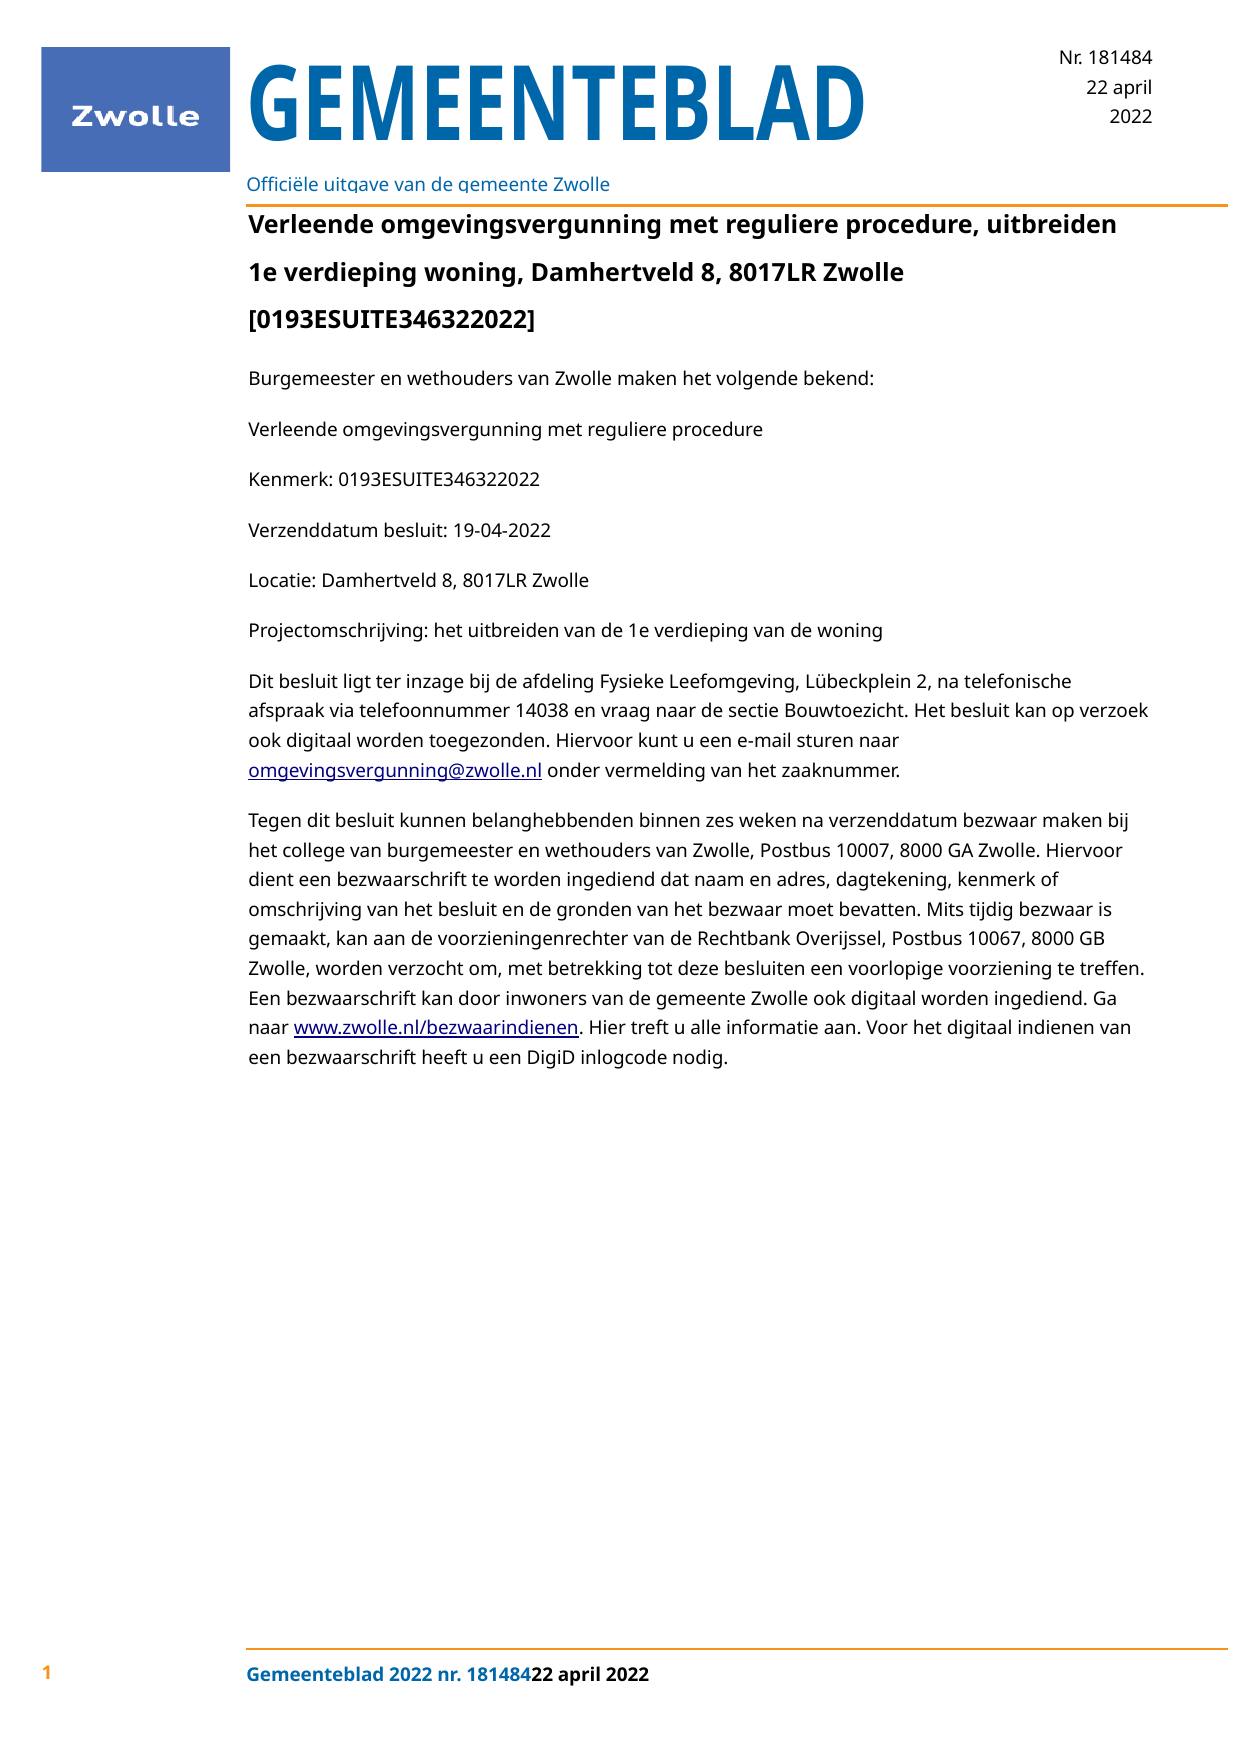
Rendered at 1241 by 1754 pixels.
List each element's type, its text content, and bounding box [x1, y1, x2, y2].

text Tegen dit besluit kunnen belanghebbenden binnen zes weken na verzenddatum bezwaar maken bij het college van burgemeester en wethouders van Zwolle, Postbus 10007, 8000 GA Zwolle. Hiervoor dient een bezwaarschrift te worden ingediend dat naam en adres, dagtekening, kenmerk of omschrijving van het besluit en de gronden van het bezwaar moet bevatten. Mits tijdig bezwaar is gemaakt, kan aan de voorzieningenrechter van de Rechtbank Overijssel, Postbus 10067, 8000 GB Zwolle, worden verzocht om, met betrekking tot deze besluiten een voorlopige voorziening te treffen. Een bezwaarschrift kan door inwoners van de gemeente Zwolle ook digitaal worden ingediend. Ga naar www.zwolle.nl/bezwaarindienen. Hier treft u alle informatie aan. Voor het digitaal indienen van een bezwaarschrift heeft u een DigiD inlogcode nodig. [248, 807, 1152, 1069]
text Verleende omgevingsvergunning met reguliere procedure, uitbreiden 1e verdieping woning, Damhertveld 8, 8017LR Zwolle [0193ESUITE346322022] [248, 207, 1152, 336]
text Kenmerk: 0193ESUITE346322022 [248, 466, 1152, 492]
text Projectomschrijving: het uitbreiden van de 1e verdieping van de woning [248, 618, 1152, 643]
text Verzenddatum besluit: 19-04-2022 [248, 517, 1152, 542]
text Dit besluit ligt ter inzage bij de afdeling Fysieke Leefomgeving, Lübeckplein 2, na telefonische afspraak via telefoonnummer 14038 en vraag naar de sectie Bouwtoezicht. Het besluit kan op verzoek ook digitaal worden toegezonden. Hiervoor kunt u een e-mail sturen naar omgevingsvergunning@zwolle.nl onder vermelding van het zaaknummer. [248, 668, 1152, 782]
picture [41, 47, 231, 172]
text Verleende omgevingsvergunning met reguliere procedure [248, 416, 1152, 442]
text Locatie: Damhertveld 8, 8017LR Zwolle [248, 567, 1152, 593]
text Burgemeester en wethouders van Zwolle maken het volgende bekend: [248, 366, 1152, 391]
